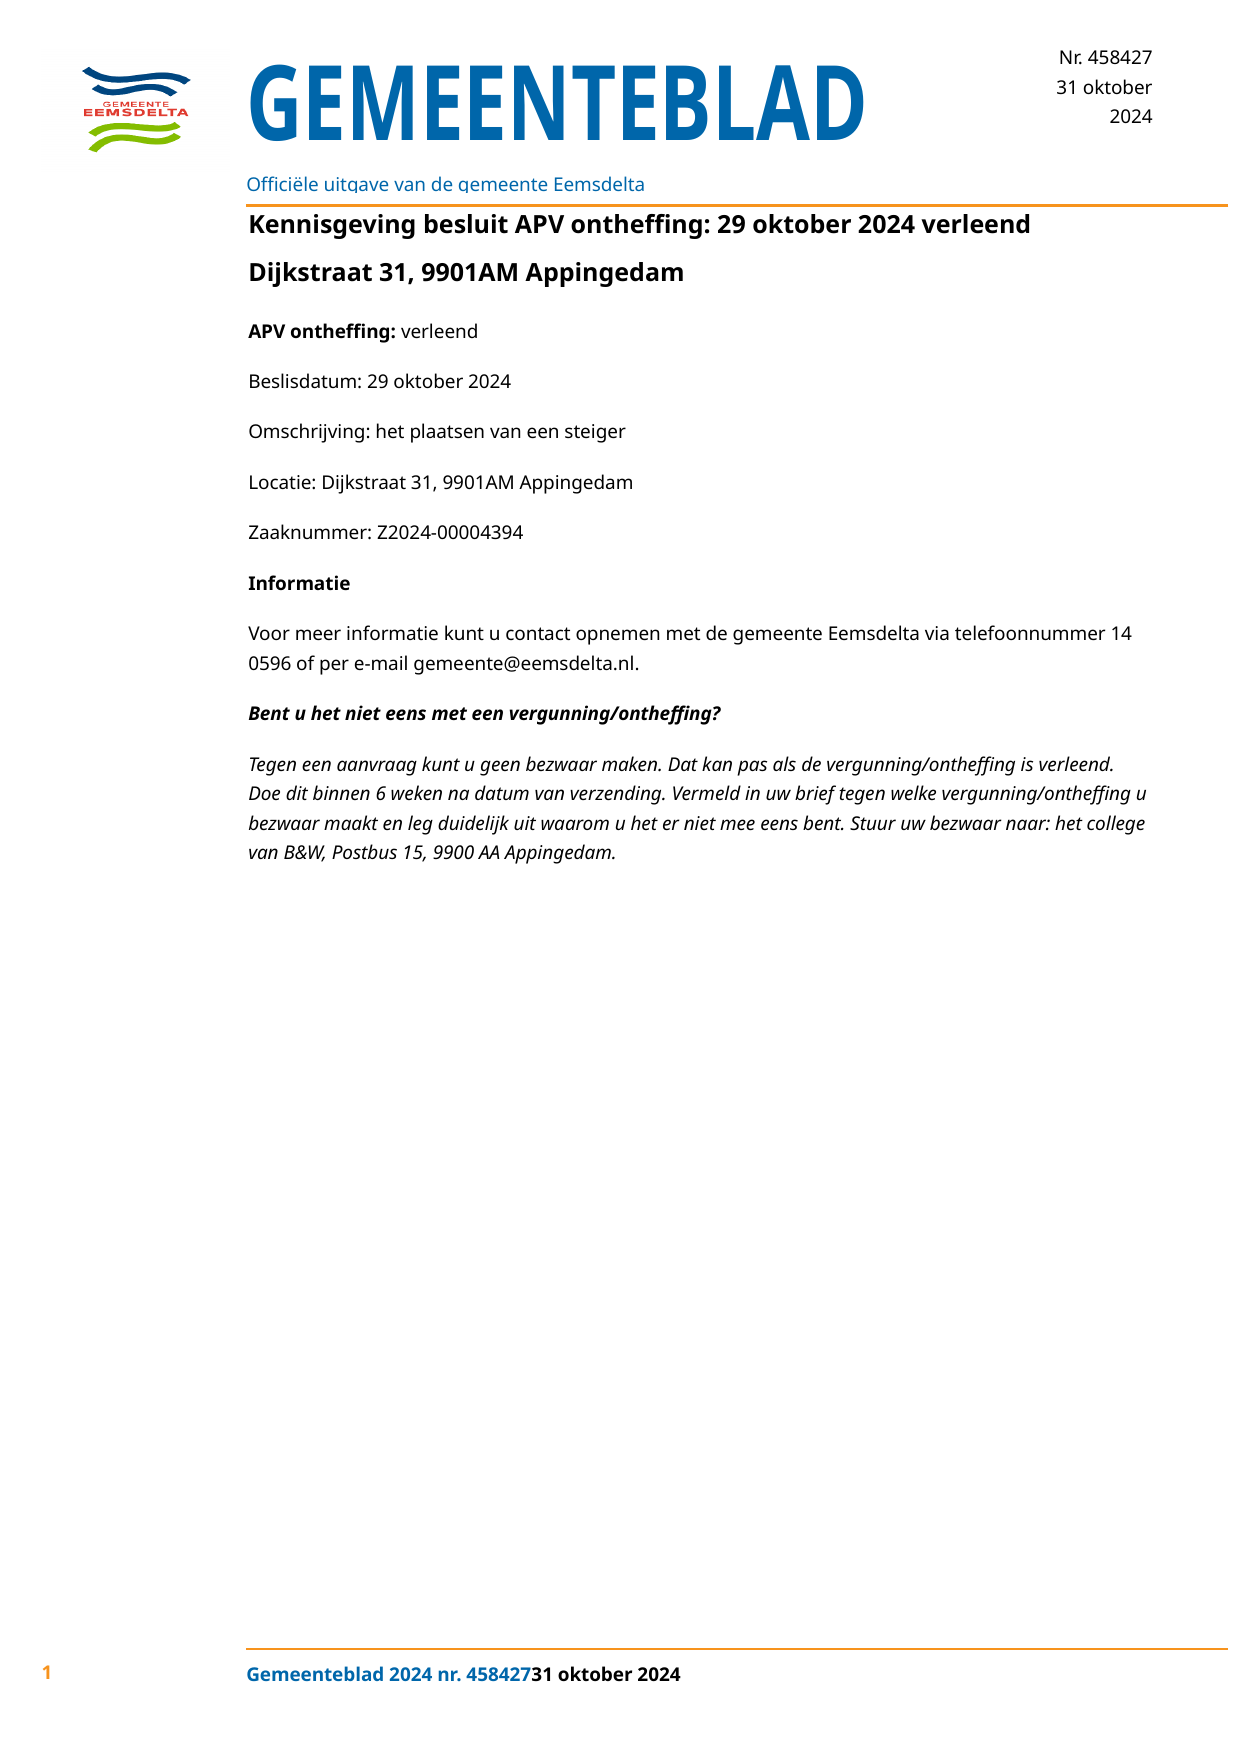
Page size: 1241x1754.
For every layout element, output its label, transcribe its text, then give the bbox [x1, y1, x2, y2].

picture [41, 47, 231, 172]
text Informatie [248, 570, 1152, 596]
text Omschrijving: het plaatsen van een steiger [248, 419, 1152, 444]
text Beslisdatum: 29 oktober 2024 [248, 368, 1152, 394]
text Zaaknummer: Z2024-00004394 [248, 519, 1152, 545]
text Kennisgeving besluit APV ontheffing: 29 oktober 2024 verleend Dijkstraat 31, 9901AM Appingedam [248, 207, 1152, 288]
text APV ontheffing: verleend [248, 318, 1152, 344]
text Voor meer informatie kunt u contact opnemen met de gemeente Eemsdelta via telefoonnummer 14 0596 of per e-mail gemeente@eemsdelta.nl. [248, 620, 1152, 676]
text Locatie: Dijkstraat 31, 9901AM Appingedam [248, 469, 1152, 495]
text Tegen een aanvraag kunt u geen bezwaar maken. Dat kan pas als de vergunning/ontheffing is verleend. Doe dit binnen 6 weken na datum van verzending. Vermeld in uw brief tegen welke vergunning/ontheffing u bezwaar maakt en leg duidelijk uit waarom u het er niet mee eens bent. Stuur uw bezwaar naar: het college van B&W, Postbus 15, 9900 AA Appingedam. [248, 751, 1152, 865]
text Bent u het niet eens met een vergunning/ontheffing? [248, 700, 1152, 726]
